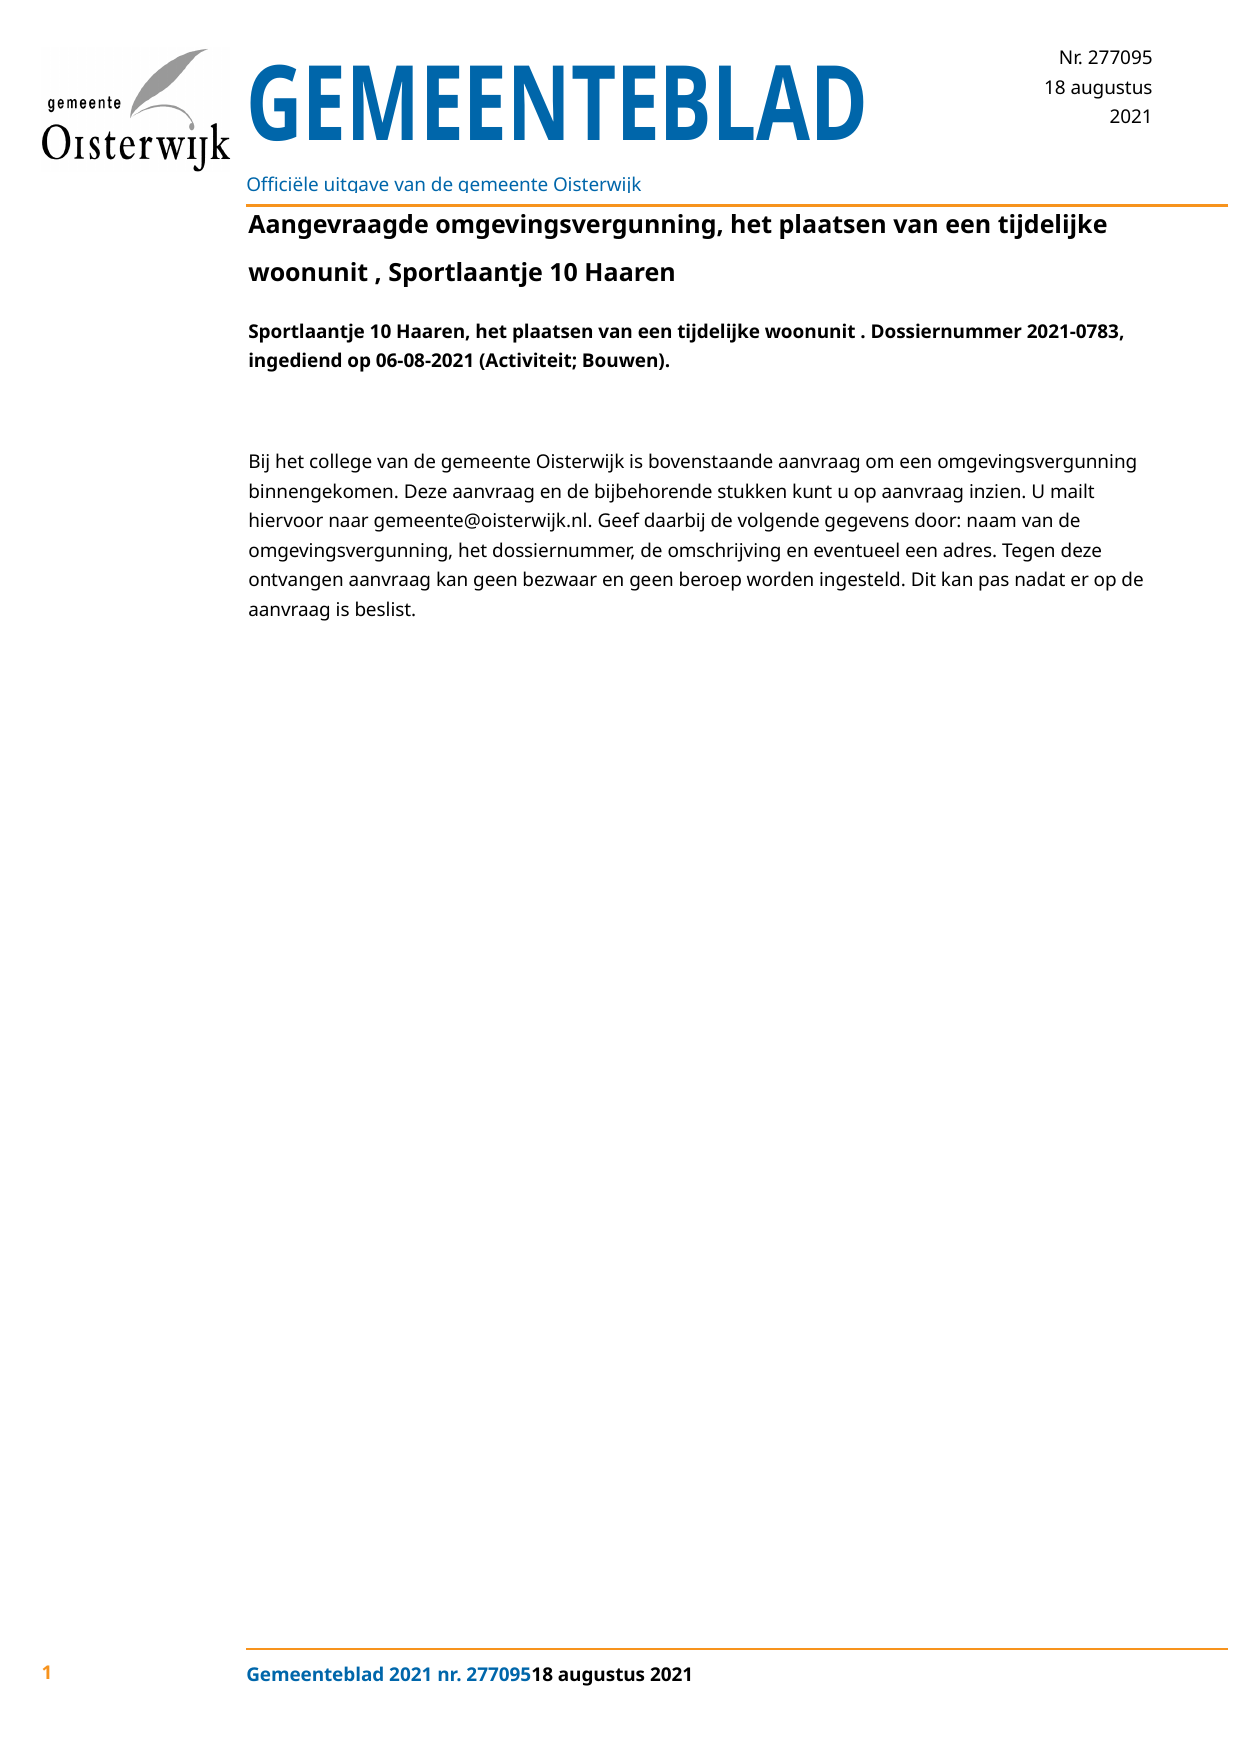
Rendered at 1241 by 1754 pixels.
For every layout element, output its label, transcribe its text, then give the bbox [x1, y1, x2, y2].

text Bij het college van de gemeente Oisterwijk is bovenstaande aanvraag om een omgevingsvergunning binnengekomen. Deze aanvraag en de bijbehorende stukken kunt u op aanvraag inzien. U mailt hiervoor naar gemeente@oisterwijk.nl. Geef daarbij de volgende gegevens door: naam van de omgevingsvergunning, het dossiernummer, de omschrijving en eventueel een adres. Tegen deze ontvangen aanvraag kan geen bezwaar en geen beroep worden ingesteld. Dit kan pas nadat er op de aanvraag is beslist. [248, 448, 1152, 622]
text Sportlaantje 10 Haaren, het plaatsen van een tijdelijke woonunit . Dossiernummer 2021-0783, ingediend op 06-08-2021 (Activiteit; Bouwen). [248, 318, 1152, 373]
picture [41, 47, 231, 172]
text Aangevraagde omgevingsvergunning, het plaatsen van een tijdelijke woonunit , Sportlaantje 10 Haaren [248, 207, 1152, 288]
